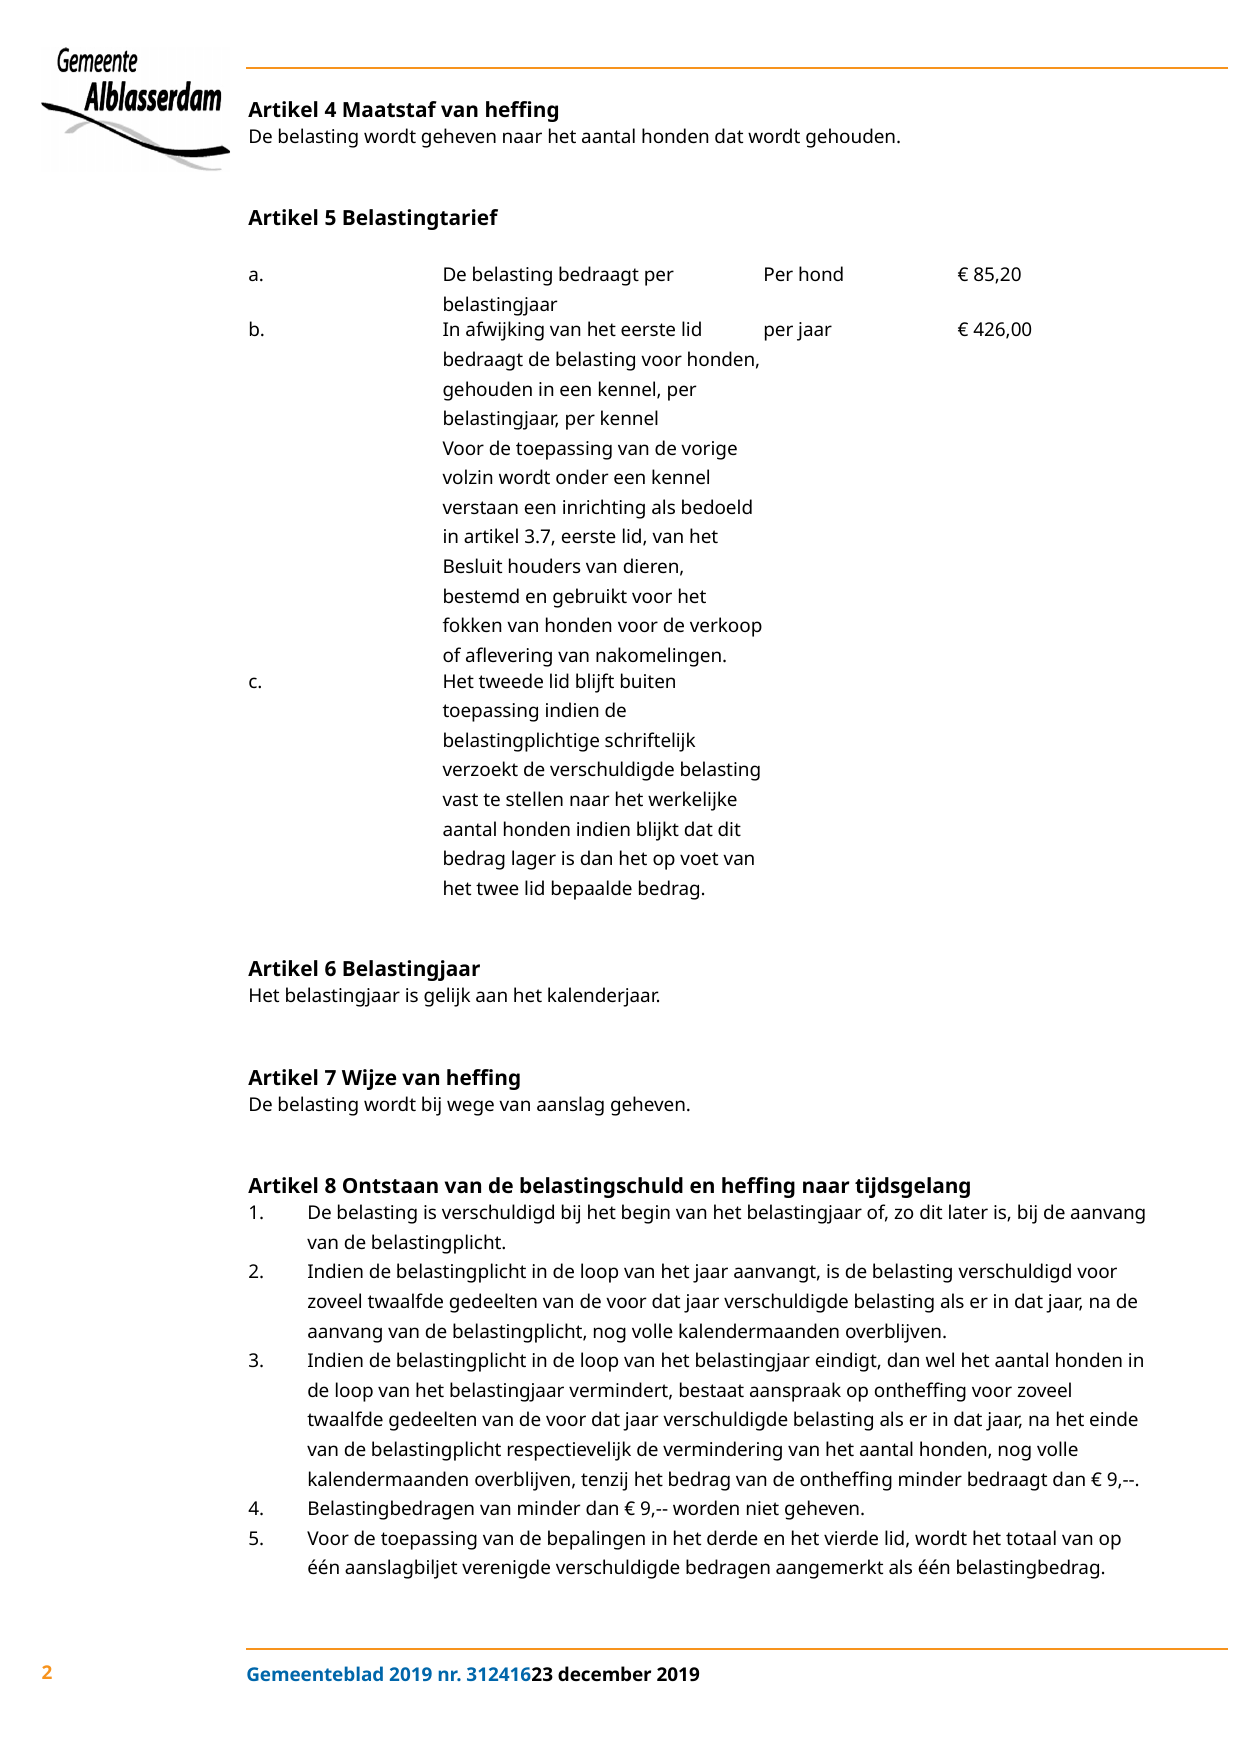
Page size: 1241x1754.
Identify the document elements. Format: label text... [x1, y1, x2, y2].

table_header Per hond [763, 261, 957, 317]
table_header De belasting bedraagt per belastingjaar [442, 261, 763, 317]
list Indien de belastingplicht in de loop van het belastingjaar eindigt, dan wel het aantal honden in de loop van het belastingjaar vermindert, bestaat aanspraak op ontheffing voor zoveel twaalfde gedeelten van de voor dat jaar verschuldigde belasting als er in dat jaar, na het einde van de belastingplicht respectievelijk de vermindering van het aantal honden, nog volle kalendermaanden overblijven, tenzij het bedrag van de ontheffing minder bedraagt dan € 9,--. [248, 1347, 1152, 1492]
text Artikel 4 Maatstaf van heffing [248, 95, 1152, 123]
table_cell [248, 668, 442, 901]
table_cell [763, 668, 957, 901]
list Belastingbedragen van minder dan € 9,-- worden niet geheven. [248, 1495, 1152, 1521]
text Artikel 6 Belastingjaar [248, 954, 1152, 983]
table_cell € 426,00 [958, 317, 1152, 668]
table_header [248, 261, 442, 317]
table_cell [248, 317, 442, 668]
table_cell [958, 668, 1152, 901]
text Artikel 7 Wijze van heffing [248, 1063, 1152, 1091]
text Het belastingjaar is gelijk aan het kalenderjaar. [248, 983, 1152, 1008]
table_cell per jaar [763, 317, 957, 668]
list Indien de belastingplicht in de loop van het jaar aanvangt, is de belasting verschuldigd voor zoveel twaalfde gedeelten van de voor dat jaar verschuldigde belasting als er in dat jaar, na de aanvang van de belastingplicht, nog volle kalendermaanden overblijven. [248, 1259, 1152, 1344]
text De belasting wordt bij wege van aanslag geheven. [248, 1091, 1152, 1117]
text De belasting wordt geheven naar het aantal honden dat wordt gehouden. [248, 123, 1152, 149]
list Voor de toepassing van de bepalingen in het derde en het vierde lid, wordt het totaal van op één aanslagbiljet verenigde verschuldigde bedragen aangemerkt als één belastingbedrag. [248, 1525, 1152, 1580]
table_cell Het tweede lid blijft buiten toepassing indien de belastingplichtige schriftelijk verzoekt de verschuldigde belasting vast te stellen naar het werkelijke aantal honden indien blijkt dat dit bedrag lager is dan het op voet van het twee lid bepaalde bedrag. [442, 668, 763, 901]
table_cell In afwijking van het eerste lid bedraagt de belasting voor honden, gehouden in een kennel, per belastingjaar, per kennel Voor de toepassing van de vorige volzin wordt onder een kennel verstaan een inrichting als bedoeld in artikel 3.7, eerste lid, van het Besluit houders van dieren, bestemd en gebruikt voor het fokken van honden voor de verkoop of aflevering van nakomelingen. [442, 317, 763, 668]
text Artikel 5 Belastingtarief [248, 203, 1152, 232]
text Artikel 8 Ontstaan van de belastingschuld en heffing naar tijdsgelang [248, 1171, 1152, 1199]
table_header € 85,20 [958, 261, 1152, 317]
picture [41, 47, 231, 172]
list De belasting is verschuldigd bij het begin van het belastingjaar of, zo dit later is, bij de aanvang van de belastingplicht. [248, 1199, 1152, 1255]
